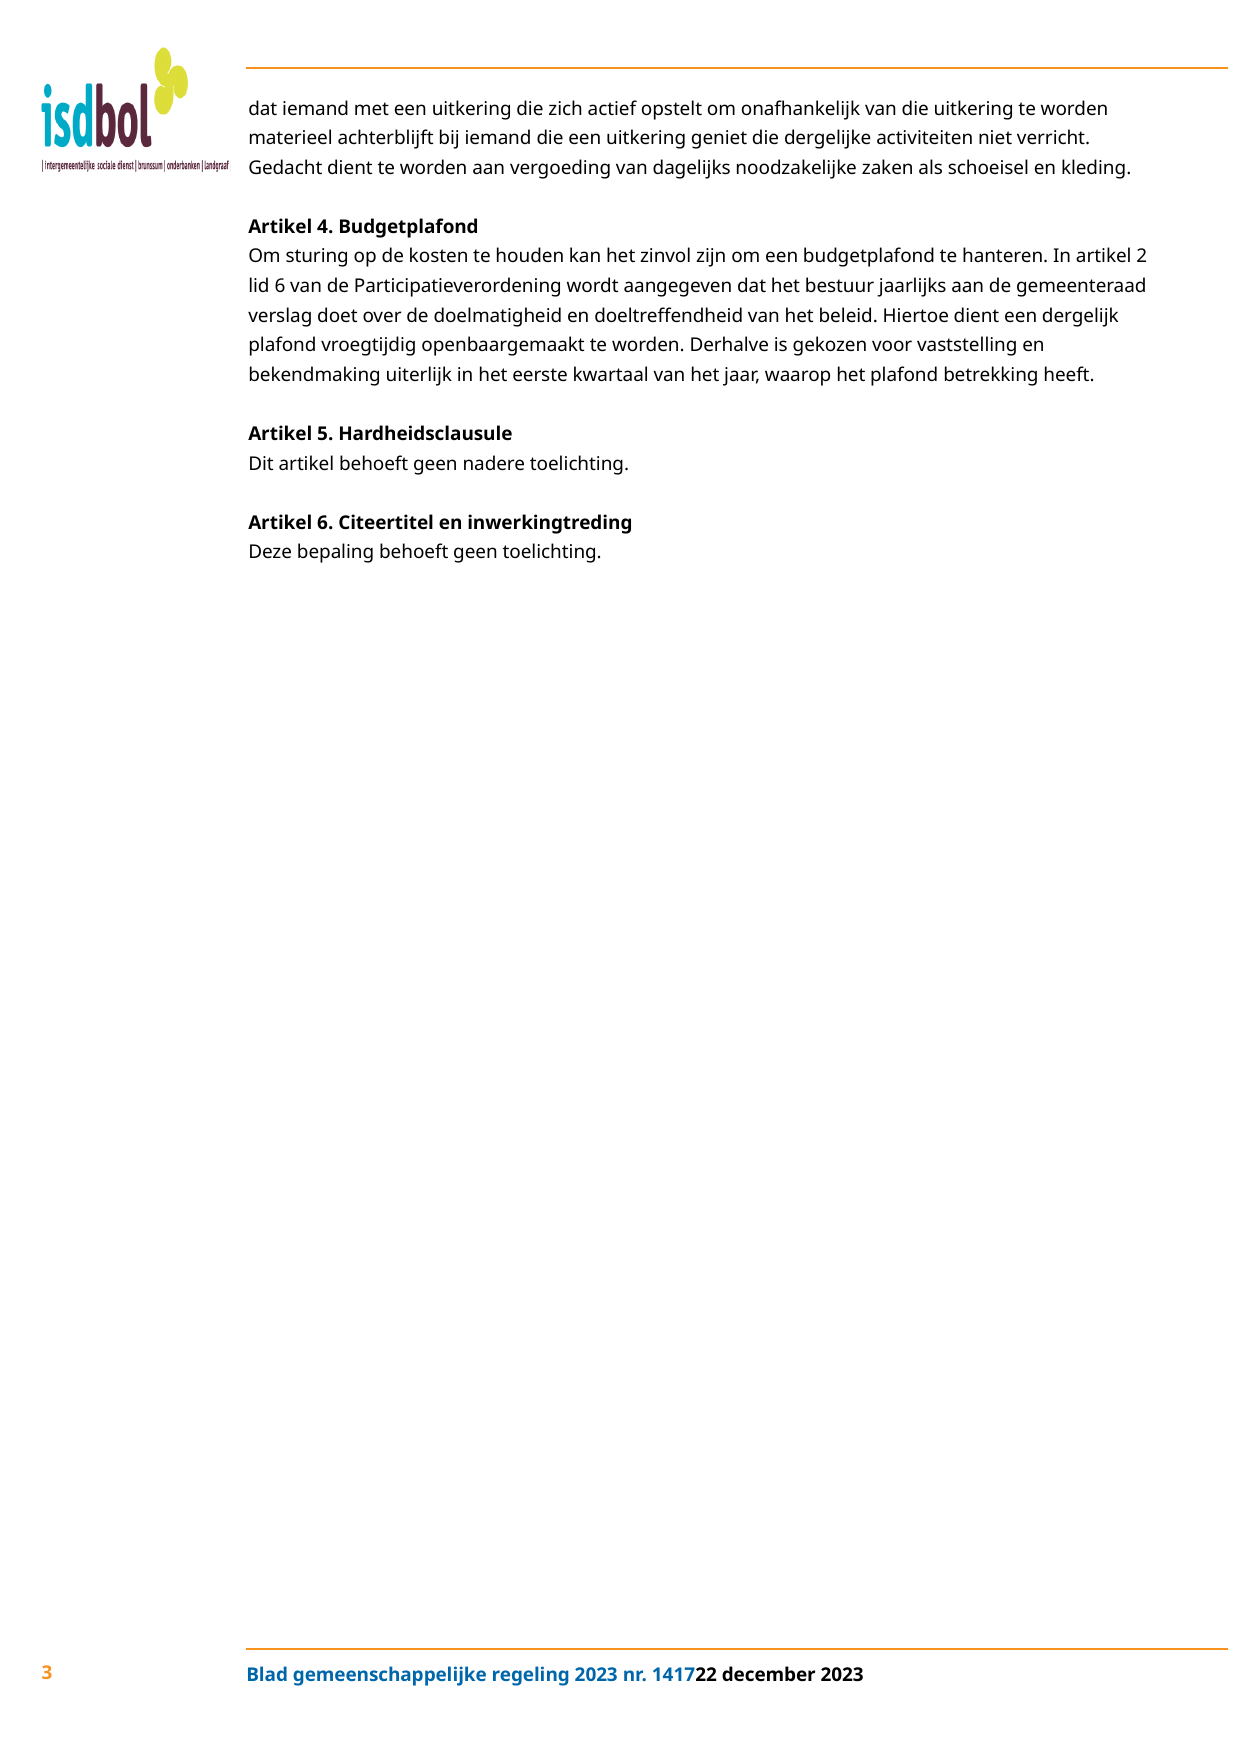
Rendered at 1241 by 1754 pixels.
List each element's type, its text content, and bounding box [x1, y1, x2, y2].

text Dit artikel behoeft geen nadere toelichting. [248, 450, 1152, 476]
text dat iemand met een uitkering die zich actief opstelt om onafhankelijk van die uitkering te worden materieel achterblijft bij iemand die een uitkering geniet die dergelijke activiteiten niet verricht. Gedacht dient te worden aan vergoeding van dagelijks noodzakelijke zaken als schoeisel en kleding. [248, 95, 1152, 180]
picture [41, 47, 231, 172]
text Artikel 6. Citeertitel en inwerkingtreding [248, 509, 1152, 535]
text Artikel 4. Budgetplafond [248, 213, 1152, 239]
text Artikel 5. Hardheidsclausule [248, 420, 1152, 446]
text Om sturing op de kosten te houden kan het zinvol zijn om een budgetplafond te hanteren. In artikel 2 lid 6 van de Participatieverordening wordt aangegeven dat het bestuur jaarlijks aan de gemeenteraad verslag doet over de doelmatigheid en doeltreffendheid van het beleid. Hiertoe dient een dergelijk plafond vroegtijdig openbaargemaakt te worden. Derhalve is gekozen voor vaststelling en bekendmaking uiterlijk in het eerste kwartaal van het jaar, waarop het plafond betrekking heeft. [248, 243, 1152, 387]
text Deze bepaling behoeft geen toelichting. [248, 538, 1152, 564]
